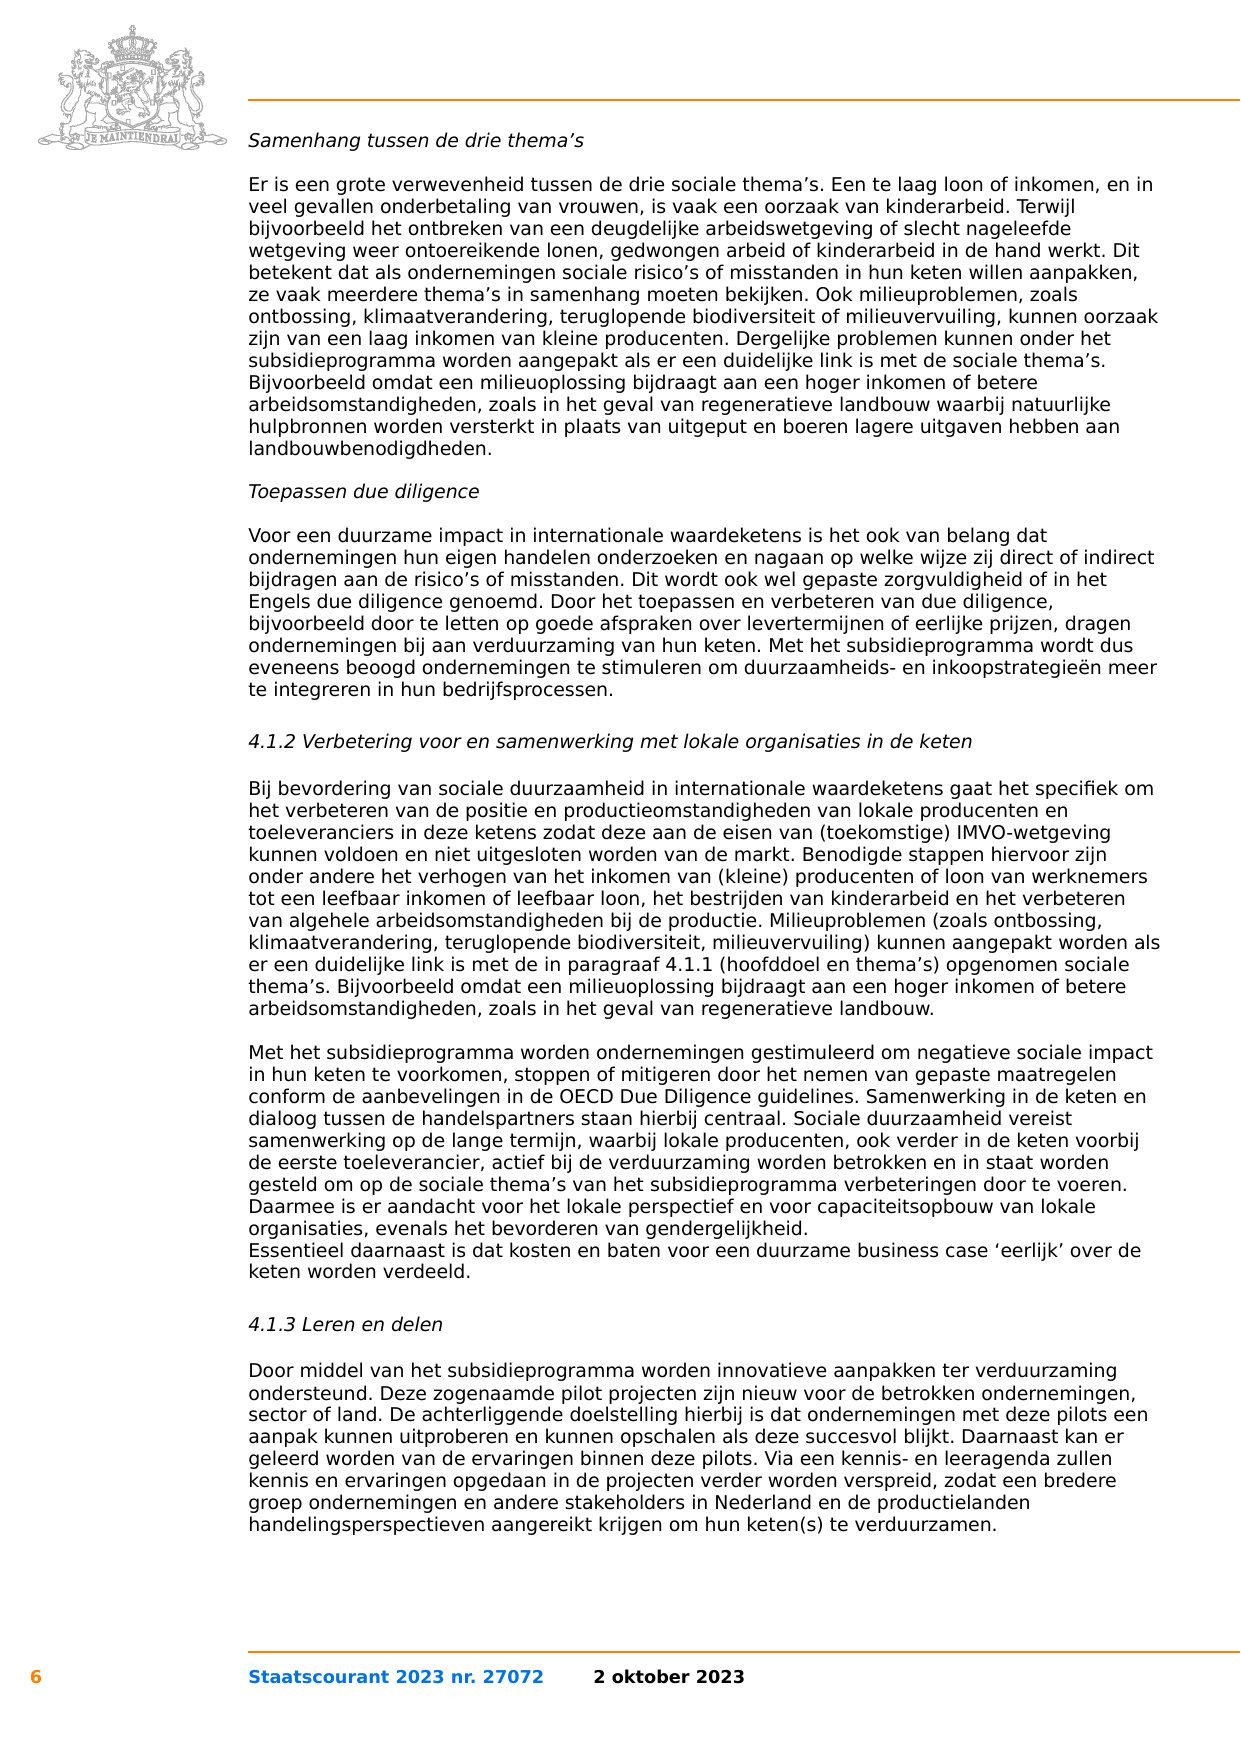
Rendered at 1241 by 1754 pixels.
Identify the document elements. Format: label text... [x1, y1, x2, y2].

subtitle 4.1.2 Verbetering voor en samenwerking met lokale organisaties in de keten [248, 731, 1163, 753]
text Voor een duurzame impact in internationale waardeketens is het ook van belang dat ondernemingen hun eigen handelen onderzoeken en nagaan op welke wijze zij direct of indirect bijdragen aan de risico’s of misstanden. Dit wordt ook wel gepaste zorgvuldigheid of in het Engels due diligence genoemd. Door het toepassen en verbeteren van due diligence, bijvoorbeeld door te letten op goede afspraken over levertermijnen of eerlijke prijzen, dragen ondernemingen bij aan verduurzaming van hun keten. Met het subsidieprogramma wordt dus eveneens beoogd ondernemingen te stimuleren om duurzaamheids- en inkoopstrategieën meer te integreren in hun bedrijfsprocessen. [248, 525, 1163, 701]
text Er is een grote verwevenheid tussen de drie sociale thema’s. Een te laag loon of inkomen, en in veel gevallen onderbetaling van vrouwen, is vaak een oorzaak van kinderarbeid. Terwijl bijvoorbeeld het ontbreken van een deugdelijke arbeidswetgeving of slecht nageleefde wetgeving weer ontoereikende lonen, gedwongen arbeid of kinderarbeid in de hand werkt. Dit betekent dat als ondernemingen sociale risico’s of misstanden in hun keten willen aanpakken, ze vaak meerdere thema’s in samenhang moeten bekijken. Ook milieuproblemen, zoals ontbossing, klimaatverandering, teruglopende biodiversiteit of milieuvervuiling, kunnen oorzaak zijn van een laag inkomen van kleine producenten. Dergelijke problemen kunnen onder het subsidieprogramma worden aangepakt als er een duidelijke link is met de sociale thema’s. Bijvoorbeeld omdat een milieuoplossing bijdraagt aan een hoger inkomen of betere arbeidsomstandigheden, zoals in het geval van regeneratieve landbouw waarbij natuurlijke hulpbronnen worden versterkt in plaats van uitgeput en boeren lagere uitgaven hebben aan landbouwbenodigdheden. [248, 174, 1163, 459]
text Door middel van het subsidieprogramma worden innovatieve aanpakken ter verduurzaming ondersteund. Deze zogenaamde pilot projecten zijn nieuw voor de betrokken ondernemingen, sector of land. De achterliggende doelstelling hierbij is dat ondernemingen met deze pilots een aanpak kunnen uitproberen en kunnen opschalen als deze succesvol blijkt. Daarnaast kan er geleerd worden van de ervaringen binnen deze pilots. Via een kennis- en leeragenda zullen kennis en ervaringen opgedaan in de projecten verder worden verspreid, zodat een bredere groep ondernemingen en andere stakeholders in Nederland en de productielanden handelingsperspectieven aangereikt krijgen om hun keten(s) te verduurzamen. [248, 1360, 1163, 1536]
picture [38, 25, 227, 150]
text Essentieel daarnaast is dat kosten en baten voor een duurzame business case ‘eerlijk’ over de keten worden verdeeld. [248, 1239, 1163, 1283]
text Bij bevordering van sociale duurzaamheid in internationale waardeketens gaat het specifiek om het verbeteren van de positie en productieomstandigheden van lokale producenten en toeleveranciers in deze ketens zodat deze aan de eisen van (toekomstige) IMVO-wetgeving kunnen voldoen en niet uitgesloten worden van de markt. Benodigde stappen hiervoor zijn onder andere het verhogen van het inkomen van (kleine) producenten of loon van werknemers tot een leefbaar inkomen of leefbaar loon, het bestrijden van kinderarbeid en het verbeteren van algehele arbeidsomstandigheden bij de productie. Milieuproblemen (zoals ontbossing, klimaatverandering, teruglopende biodiversiteit, milieuvervuiling) kunnen aangepakt worden als er een duidelijke link is met de in paragraaf 4.1.1 (hoofddoel en thema’s) opgenomen sociale thema’s. Bijvoorbeeld omdat een milieuoplossing bijdraagt aan een hoger inkomen of betere arbeidsomstandigheden, zoals in het geval van regeneratieve landbouw. [248, 778, 1163, 1020]
subtitle Toepassen due diligence [248, 481, 1163, 503]
subtitle 4.1.3 Leren en delen [248, 1313, 1163, 1335]
subtitle Samenhang tussen de drie thema’s [248, 130, 1163, 152]
text Met het subsidieprogramma worden ondernemingen gestimuleerd om negatieve sociale impact in hun keten te voorkomen, stoppen of mitigeren door het nemen van gepaste maatregelen conform de aanbevelingen in de OECD Due Diligence guidelines. Samenwerking in de keten en dialoog tussen de handelspartners staan hierbij centraal. Sociale duurzaamheid vereist samenwerking op de lange termijn, waarbij lokale producenten, ook verder in de keten voorbij de eerste toeleverancier, actief bij de verduurzaming worden betrokken en in staat worden gesteld om op de sociale thema’s van het subsidieprogramma verbeteringen door te voeren. Daarmee is er aandacht voor het lokale perspectief en voor capaciteitsopbouw van lokale organisaties, evenals het bevorderen van gendergelijkheid. [248, 1042, 1163, 1239]
